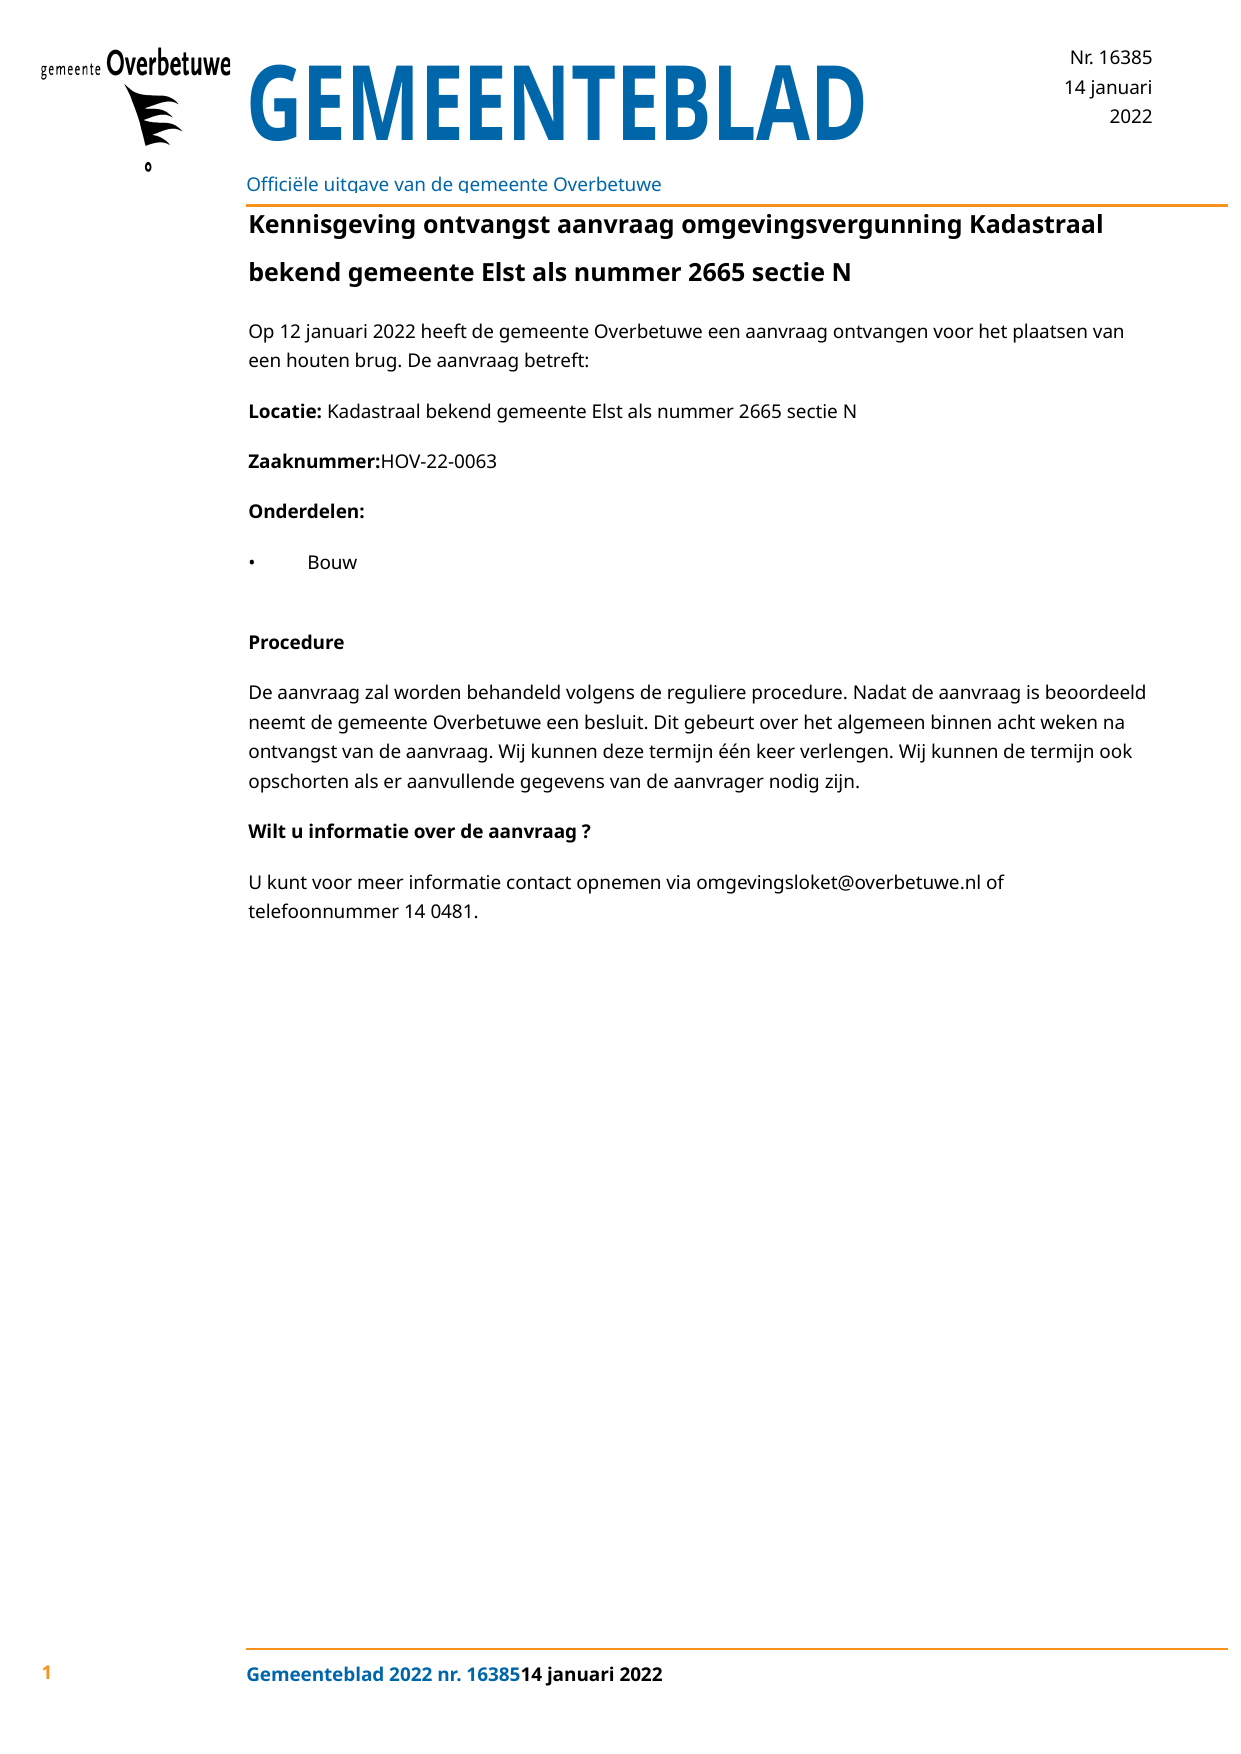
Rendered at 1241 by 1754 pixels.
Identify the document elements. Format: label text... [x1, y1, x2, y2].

text De aanvraag zal worden behandeld volgens de reguliere procedure. Nadat de aanvraag is beoordeeld neemt de gemeente Overbetuwe een besluit. Dit gebeurt over het algemeen binnen acht weken na ontvangst van de aanvraag. Wij kunnen deze termijn één keer verlengen. Wij kunnen de termijn ook opschorten als er aanvullende gegevens van de aanvrager nodig zijn. [248, 679, 1152, 794]
text Wilt u informatie over de aanvraag ? [248, 819, 1152, 844]
picture [41, 47, 231, 172]
list Bouw [248, 549, 1152, 575]
text Locatie: Kadastraal bekend gemeente Elst als nummer 2665 sectie N [248, 398, 1152, 424]
text Zaaknummer:HOV-22-0063 [248, 448, 1152, 474]
text Procedure [248, 629, 1152, 655]
text Onderdelen: [248, 499, 1152, 524]
text Kennisgeving ontvangst aanvraag omgevingsvergunning Kadastraal bekend gemeente Elst als nummer 2665 sectie N [248, 207, 1152, 288]
text U kunt voor meer informatie contact opnemen via omgevingsloket@overbetuwe.nl of telefoonnummer 14 0481. [248, 869, 1152, 924]
text Op 12 januari 2022 heeft de gemeente Overbetuwe een aanvraag ontvangen voor het plaatsen van een houten brug. De aanvraag betreft: [248, 318, 1152, 373]
